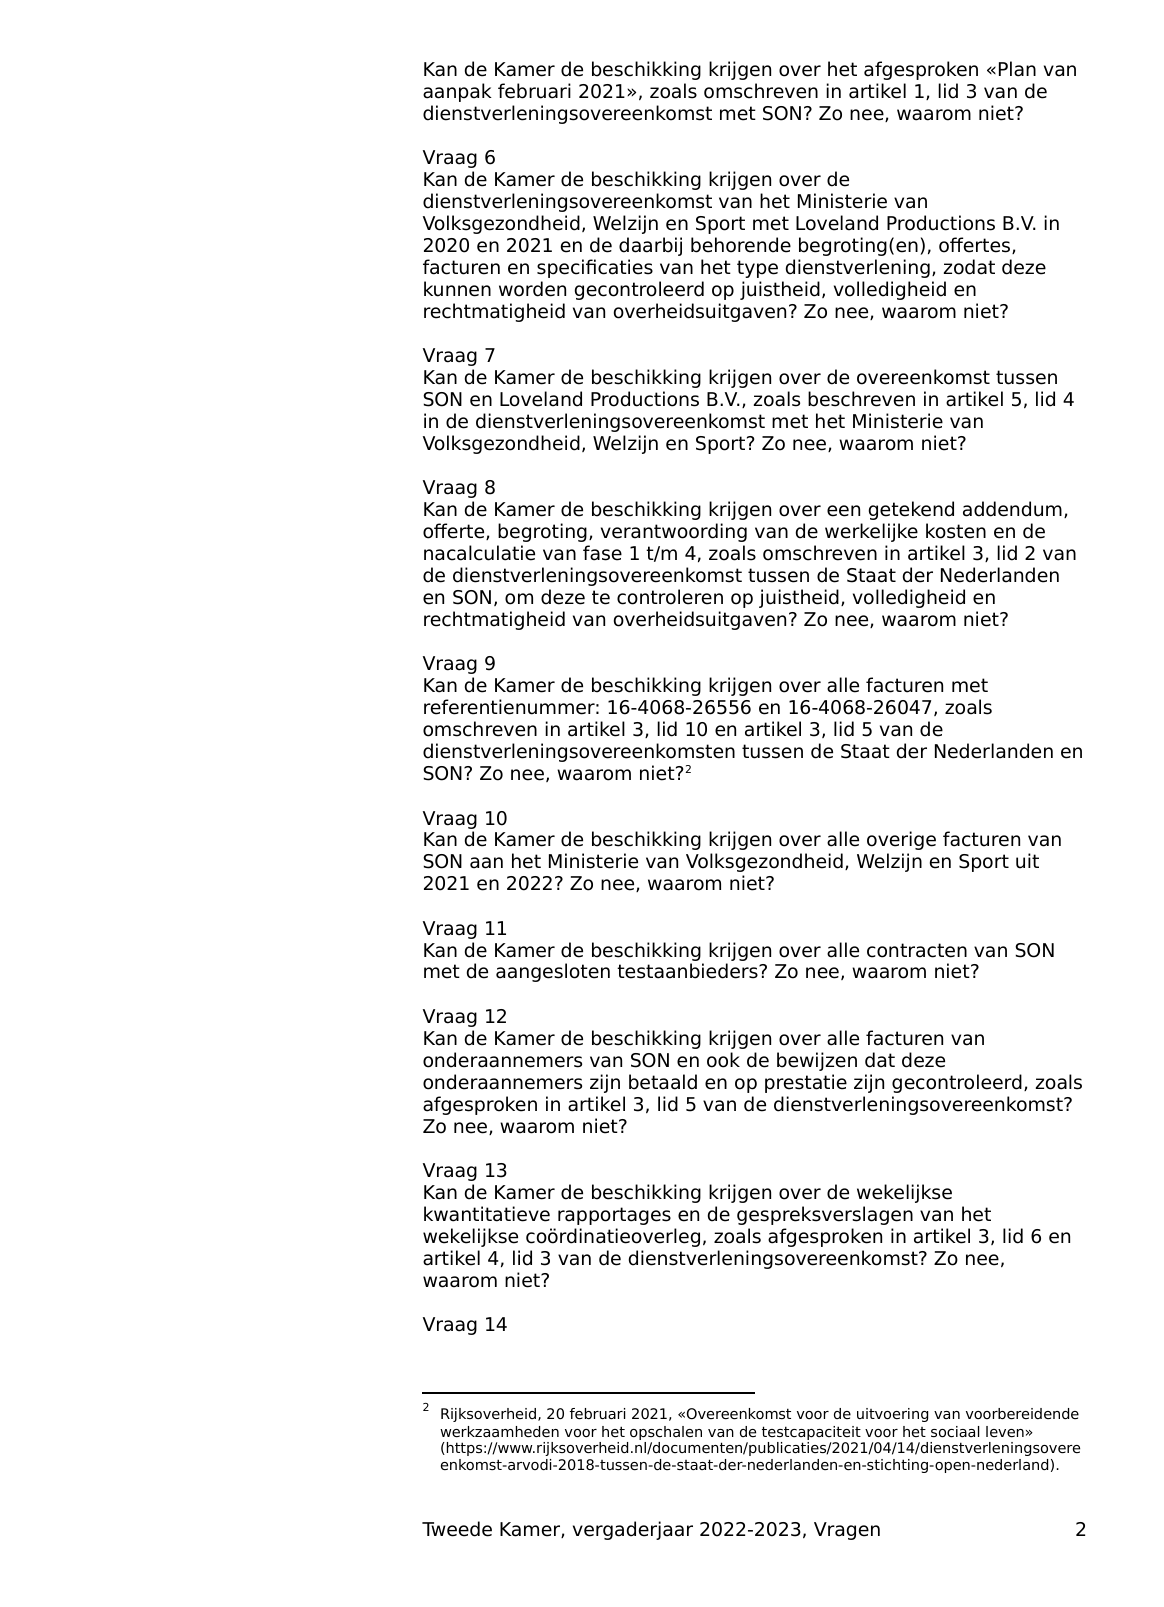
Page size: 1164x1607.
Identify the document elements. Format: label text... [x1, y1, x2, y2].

text Vraag 8 [422, 477, 1087, 499]
text Kan de Kamer de beschikking krijgen over alle facturen van onderaannemers van SON en ook de bewijzen dat deze onderaannemers zijn betaald en op prestatie zijn gecontroleerd, zoals afgesproken in artikel 3, lid 5 van de dienstverleningsovereenkomst? Zo nee, waarom niet? [422, 1028, 1087, 1137]
text Kan de Kamer de beschikking krijgen over de overeenkomst tussen SON en Loveland Productions B.V., zoals beschreven in artikel 5, lid 4 in de dienstverleningsovereenkomst met het Ministerie van Volksgezondheid, Welzijn en Sport? Zo nee, waarom niet? [422, 367, 1087, 455]
text Vraag 10 [422, 807, 1087, 829]
text Vraag 6 [422, 147, 1087, 169]
text Vraag 12 [422, 1006, 1087, 1028]
text Vraag 14 [422, 1314, 1087, 1336]
text Kan de Kamer de beschikking krijgen over het afgesproken «Plan van aanpak februari 2021», zoals omschreven in artikel 1, lid 3 van de dienstverleningsovereenkomst met SON? Zo nee, waarom niet? [422, 59, 1087, 125]
text Vraag 13 [422, 1160, 1087, 1182]
text Kan de Kamer de beschikking krijgen over alle overige facturen van SON aan het Ministerie van Volksgezondheid, Welzijn en Sport uit 2021 en 2022? Zo nee, waarom niet? [422, 829, 1087, 895]
text Vraag 11 [422, 917, 1087, 939]
text Vraag 9 [422, 653, 1087, 675]
text Vraag 7 [422, 345, 1087, 367]
text Kan de Kamer de beschikking krijgen over een getekend addendum, offerte, begroting, verantwoording van de werkelijke kosten en de nacalculatie van fase 1 t/m 4, zoals omschreven in artikel 3, lid 2 van de dienstverleningsovereenkomst tussen de Staat der Nederlanden en SON, om deze te controleren op juistheid, volledigheid en rechtmatigheid van overheidsuitgaven? Zo nee, waarom niet? [422, 499, 1087, 631]
text Kan de Kamer de beschikking krijgen over alle contracten van SON met de aangesloten testaanbieders? Zo nee, waarom niet? [422, 939, 1087, 983]
text Kan de Kamer de beschikking krijgen over de wekelijkse kwantitatieve rapportages en de gespreksverslagen van het wekelijkse coördinatieoverleg, zoals afgesproken in artikel 3, lid 6 en artikel 4, lid 3 van de dienstverleningsovereenkomst? Zo nee, waarom niet? [422, 1182, 1087, 1292]
text Rijksoverheid, 20 februari 2021, «Overeenkomst voor de uitvoering van voorbereidende werkzaamheden voor het opschalen van de testcapaciteit voor het sociaal leven» (https://www.rijksoverheid.nl/documenten/publicaties/2021/04/14/dienstverleningsovereenkomst-arvodi-2018-tussen-de-staat-der-nederlanden-en-stichting-open-nederland). [422, 1402, 1087, 1474]
text Kan de Kamer de beschikking krijgen over alle facturen met referentienummer: 16-4068-26556 en 16-4068-26047, zoals omschreven in artikel 3, lid 10 en artikel 3, lid 5 van de dienstverleningsovereenkomsten tussen de Staat der Nederlanden en SON? Zo nee, waarom niet? [422, 675, 1087, 785]
text Kan de Kamer de beschikking krijgen over de dienstverleningsovereenkomst van het Ministerie van Volksgezondheid, Welzijn en Sport met Loveland Productions B.V. in 2020 en 2021 en de daarbij behorende begroting(en), offertes, facturen en specificaties van het type dienstverlening, zodat deze kunnen worden gecontroleerd op juistheid, volledigheid en rechtmatigheid van overheidsuitgaven? Zo nee, waarom niet? [422, 169, 1087, 323]
